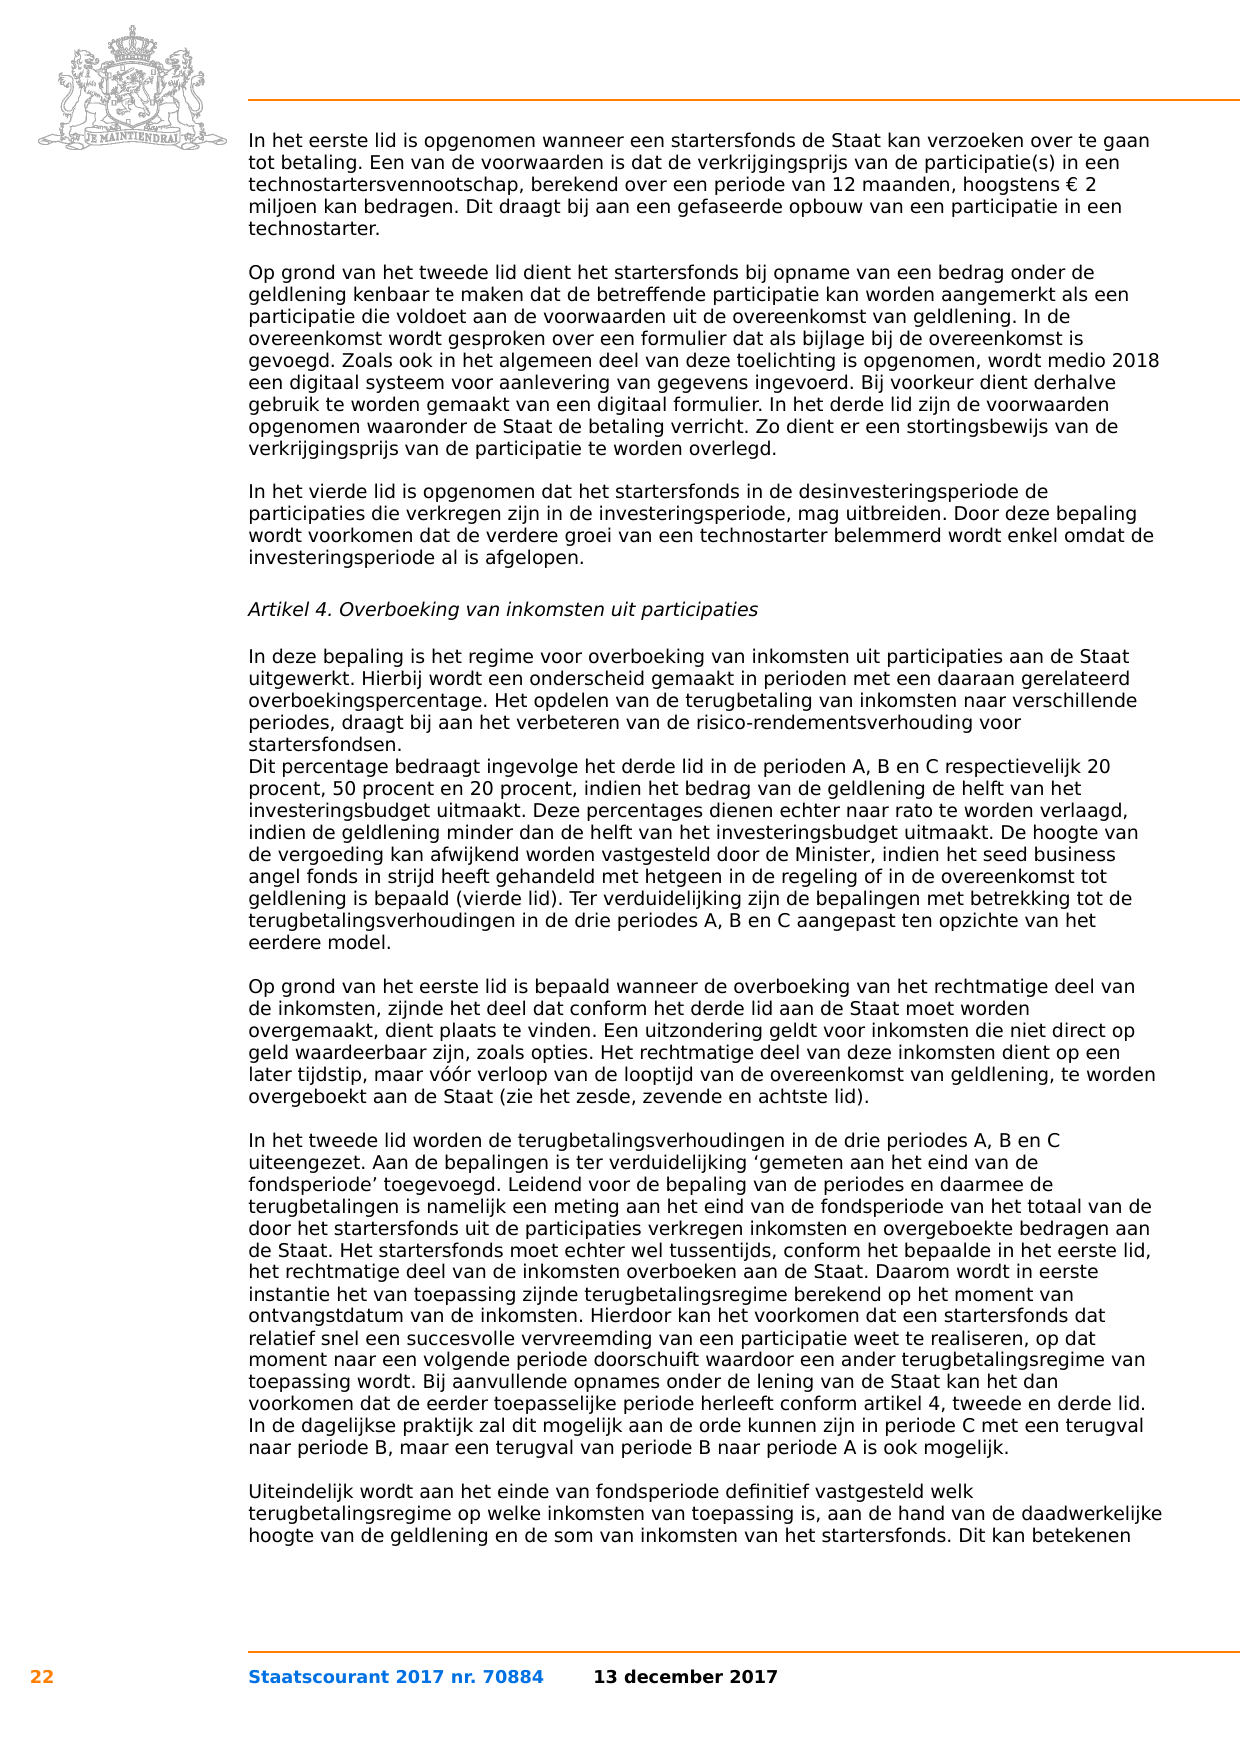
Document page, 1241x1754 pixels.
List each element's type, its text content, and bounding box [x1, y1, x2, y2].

text In het tweede lid worden de terugbetalingsverhoudingen in de drie periodes A, B en C uiteengezet. Aan de bepalingen is ter verduidelijking ‘gemeten aan het eind van de fondsperiode’ toegevoegd. Leidend voor de bepaling van de periodes en daarmee de terugbetalingen is namelijk een meting aan het eind van de fondsperiode van het totaal van de door het startersfonds uit de participaties verkregen inkomsten en overgeboekte bedragen aan de Staat. Het startersfonds moet echter wel tussentijds, conform het bepaalde in het eerste lid, het rechtmatige deel van de inkomsten overboeken aan de Staat. Daarom wordt in eerste instantie het van toepassing zijnde terugbetalingsregime berekend op het moment van ontvangstdatum van de inkomsten. Hierdoor kan het voorkomen dat een startersfonds dat relatief snel een succesvolle vervreemding van een participatie weet te realiseren, op dat moment naar een volgende periode doorschuift waardoor een ander terugbetalingsregime van toepassing wordt. Bij aanvullende opnames onder de lening van de Staat kan het dan voorkomen dat de eerder toepasselijke periode herleeft conform artikel 4, tweede en derde lid. In de dagelijkse praktijk zal dit mogelijk aan de orde kunnen zijn in periode C met een terugval naar periode B, maar een terugval van periode B naar periode A is ook mogelijk. [248, 1129, 1163, 1459]
picture [38, 25, 227, 150]
text Uiteindelijk wordt aan het einde van fondsperiode definitief vastgesteld welk terugbetalingsregime op welke inkomsten van toepassing is, aan de hand van de daadwerkelijke hoogte van de geldlening en de som van inkomsten van het startersfonds. Dit kan betekenen [248, 1481, 1163, 1547]
text Op grond van het eerste lid is bepaald wanneer de overboeking van het rechtmatige deel van de inkomsten, zijnde het deel dat conform het derde lid aan de Staat moet worden overgemaakt, dient plaats te vinden. Een uitzondering geldt voor inkomsten die niet direct op geld waardeerbaar zijn, zoals opties. Het rechtmatige deel van deze inkomsten dient op een later tijdstip, maar vóór verloop van de looptijd van de overeenkomst van geldlening, te worden overgeboekt aan de Staat (zie het zesde, zevende en achtste lid). [248, 976, 1163, 1108]
text In deze bepaling is het regime voor overboeking van inkomsten uit participaties aan de Staat uitgewerkt. Hierbij wordt een onderscheid gemaakt in perioden met een daaraan gerelateerd overboekingspercentage. Het opdelen van de terugbetaling van inkomsten naar verschillende periodes, draagt bij aan het verbeteren van de risico-rendementsverhouding voor startersfondsen. [248, 646, 1163, 756]
text Dit percentage bedraagt ingevolge het derde lid in de perioden A, B en C respectievelijk 20 procent, 50 procent en 20 procent, indien het bedrag van de geldlening de helft van het investeringsbudget uitmaakt. Deze percentages dienen echter naar rato te worden verlaagd, indien de geldlening minder dan de helft van het investeringsbudget uitmaakt. De hoogte van de vergoeding kan afwijkend worden vastgesteld door de Minister, indien het seed business angel fonds in strijd heeft gehandeld met hetgeen in de regeling of in de overeenkomst tot geldlening is bepaald (vierde lid). Ter verduidelijking zijn de bepalingen met betrekking tot de terugbetalingsverhoudingen in de drie periodes A, B en C aangepast ten opzichte van het eerdere model. [248, 756, 1163, 954]
text Op grond van het tweede lid dient het startersfonds bij opname van een bedrag onder de geldlening kenbaar te maken dat de betreffende participatie kan worden aangemerkt als een participatie die voldoet aan de voorwaarden uit de overeenkomst van geldlening. In de overeenkomst wordt gesproken over een formulier dat als bijlage bij de overeenkomst is gevoegd. Zoals ook in het algemeen deel van deze toelichting is opgenomen, wordt medio 2018 een digitaal systeem voor aanlevering van gegevens ingevoerd. Bij voorkeur dient derhalve gebruik te worden gemaakt van een digitaal formulier. In het derde lid zijn de voorwaarden opgenomen waaronder de Staat de betaling verricht. Zo dient er een stortingsbewijs van de verkrijgingsprijs van de participatie te worden overlegd. [248, 262, 1163, 459]
text In het vierde lid is opgenomen dat het startersfonds in de desinvesteringsperiode de participaties die verkregen zijn in de investeringsperiode, mag uitbreiden. Door deze bepaling wordt voorkomen dat de verdere groei van een technostarter belemmerd wordt enkel omdat de investeringsperiode al is afgelopen. [248, 481, 1163, 569]
subtitle Artikel 4. Overboeking van inkomsten uit participaties [248, 599, 1163, 621]
text In het eerste lid is opgenomen wanneer een startersfonds de Staat kan verzoeken over te gaan tot betaling. Een van de voorwaarden is dat de verkrijgingsprijs van de participatie(s) in een technostartersvennootschap, berekend over een periode van 12 maanden, hoogstens € 2 miljoen kan bedragen. Dit draagt bij aan een gefaseerde opbouw van een participatie in een technostarter. [248, 130, 1163, 240]
